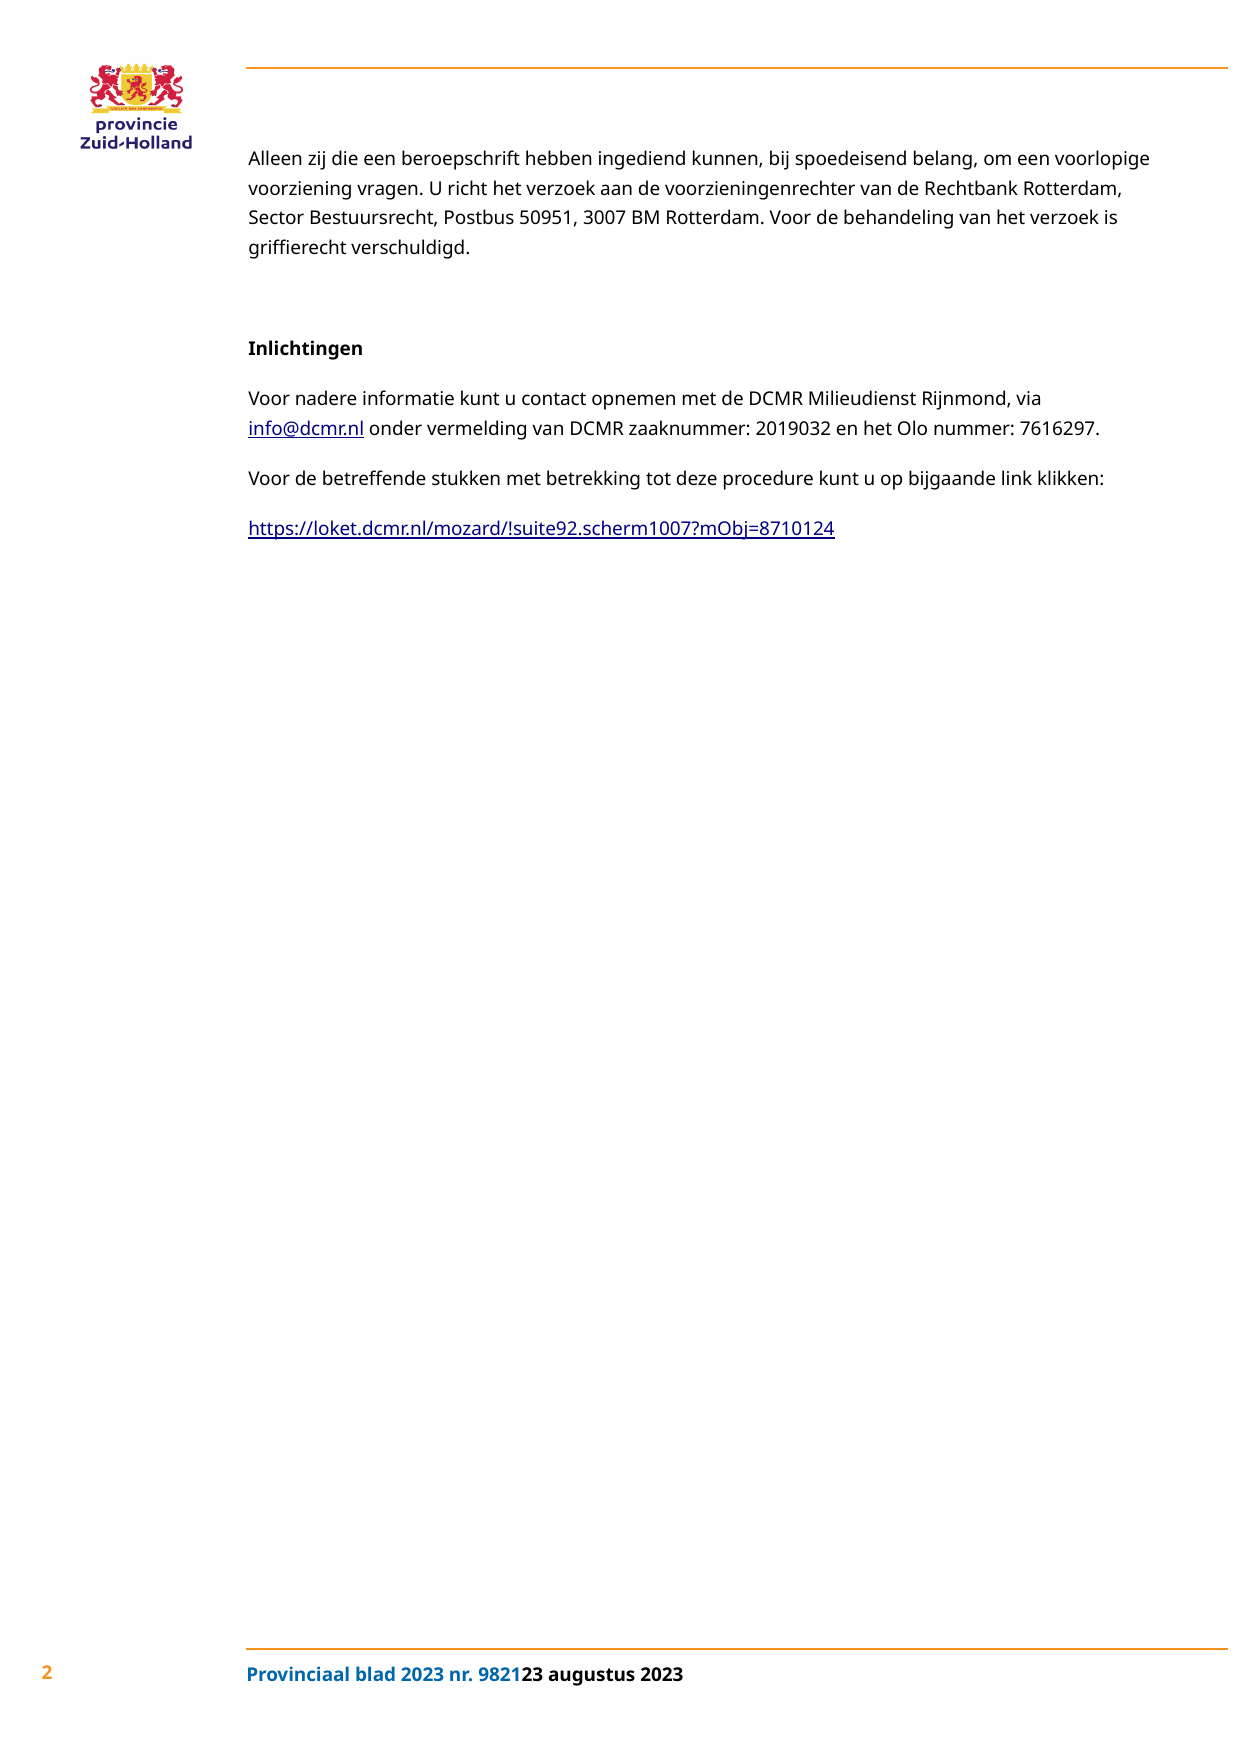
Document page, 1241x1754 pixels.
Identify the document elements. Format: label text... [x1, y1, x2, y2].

text Inlichtingen [248, 335, 1152, 361]
text Voor de betreffende stukken met betrekking tot deze procedure kunt u op bijgaande link klikken: [248, 465, 1152, 491]
text Alleen zij die een beroepschrift hebben ingediend kunnen, bij spoedeisend belang, om een voorlopige voorziening vragen. U richt het verzoek aan de voorzieningenrechter van de Rechtbank Rotterdam, Sector Bestuursrecht, Postbus 50951, 3007 BM Rotterdam. Voor de behandeling van het verzoek is griffierecht verschuldigd. [248, 145, 1152, 260]
picture [41, 47, 231, 172]
text https://loket.dcmr.nl/mozard/!suite92.scherm1007?mObj=8710124 [248, 516, 1152, 541]
text Voor nadere informatie kunt u contact opnemen met de DCMR Milieudienst Rijnmond, via info@dcmr.nl onder vermelding van DCMR zaaknummer: 2019032 en het Olo nummer: 7616297. [248, 385, 1152, 441]
